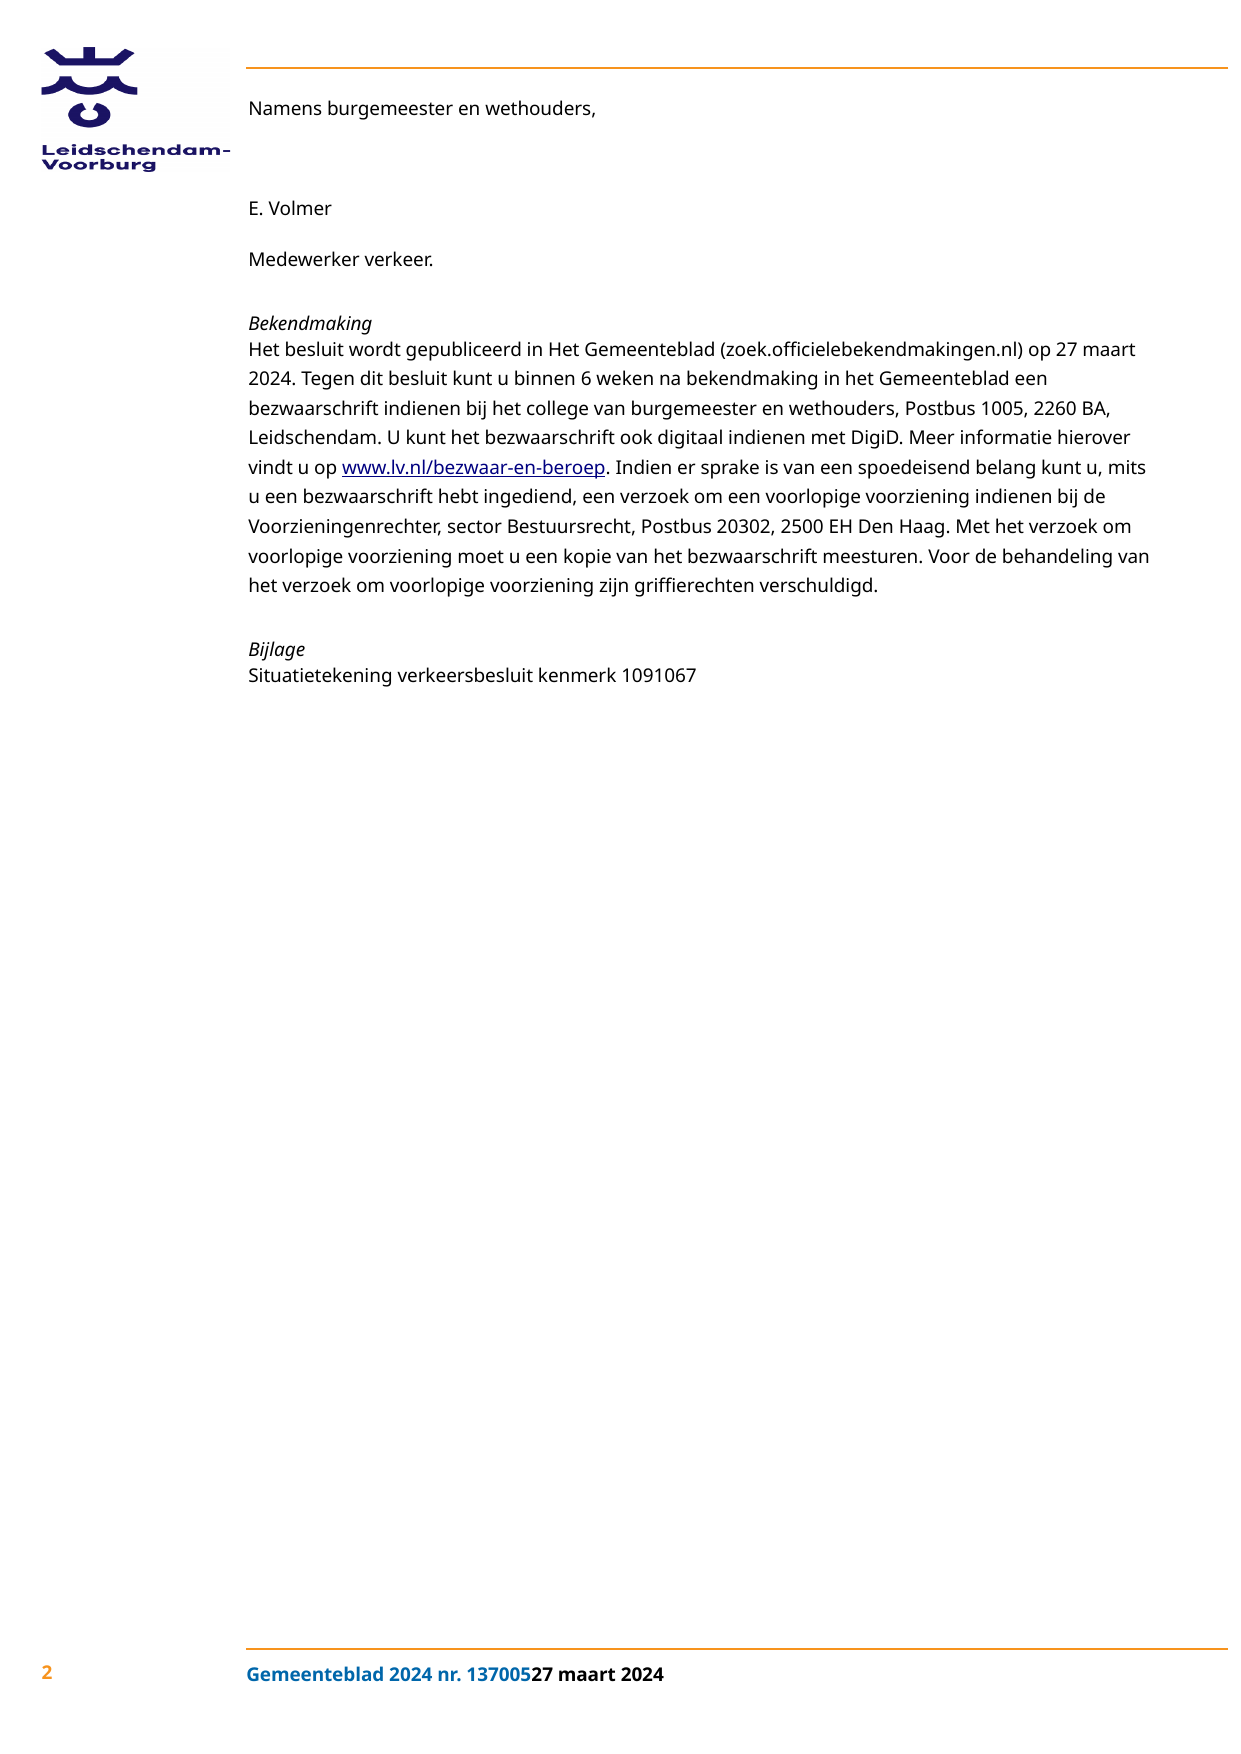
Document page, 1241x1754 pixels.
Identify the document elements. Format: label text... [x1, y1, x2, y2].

text Situatietekening verkeersbesluit kenmerk 1091067 [248, 662, 1152, 688]
text Bijlage [248, 636, 1152, 662]
picture [41, 47, 231, 172]
text Namens burgemeester en wethouders, [248, 95, 1152, 121]
text Medewerker verkeer. [248, 246, 1152, 272]
text E. Volmer [248, 196, 1152, 221]
text Het besluit wordt gepubliceerd in Het Gemeenteblad (zoek.officielebekendmakingen.nl) op 27 maart 2024. Tegen dit besluit kunt u binnen 6 weken na bekendmaking in het Gemeenteblad een bezwaarschrift indienen bij het college van burgemeester en wethouders, Postbus 1005, 2260 BA, Leidschendam. U kunt het bezwaarschrift ook digitaal indienen met DigiD. Meer informatie hierover vindt u op www.lv.nl/bezwaar-en-beroep. Indien er sprake is van een spoedeisend belang kunt u, mits u een bezwaarschrift hebt ingediend, een verzoek om een voorlopige voorziening indienen bij de Voorzieningenrechter, sector Bestuursrecht, Postbus 20302, 2500 EH Den Haag. Met het verzoek om voorlopige voorziening moet u een kopie van het bezwaarschrift meesturen. Voor de behandeling van het verzoek om voorlopige voorziening zijn griffierechten verschuldigd. [248, 336, 1152, 598]
text Bekendmaking [248, 310, 1152, 336]
